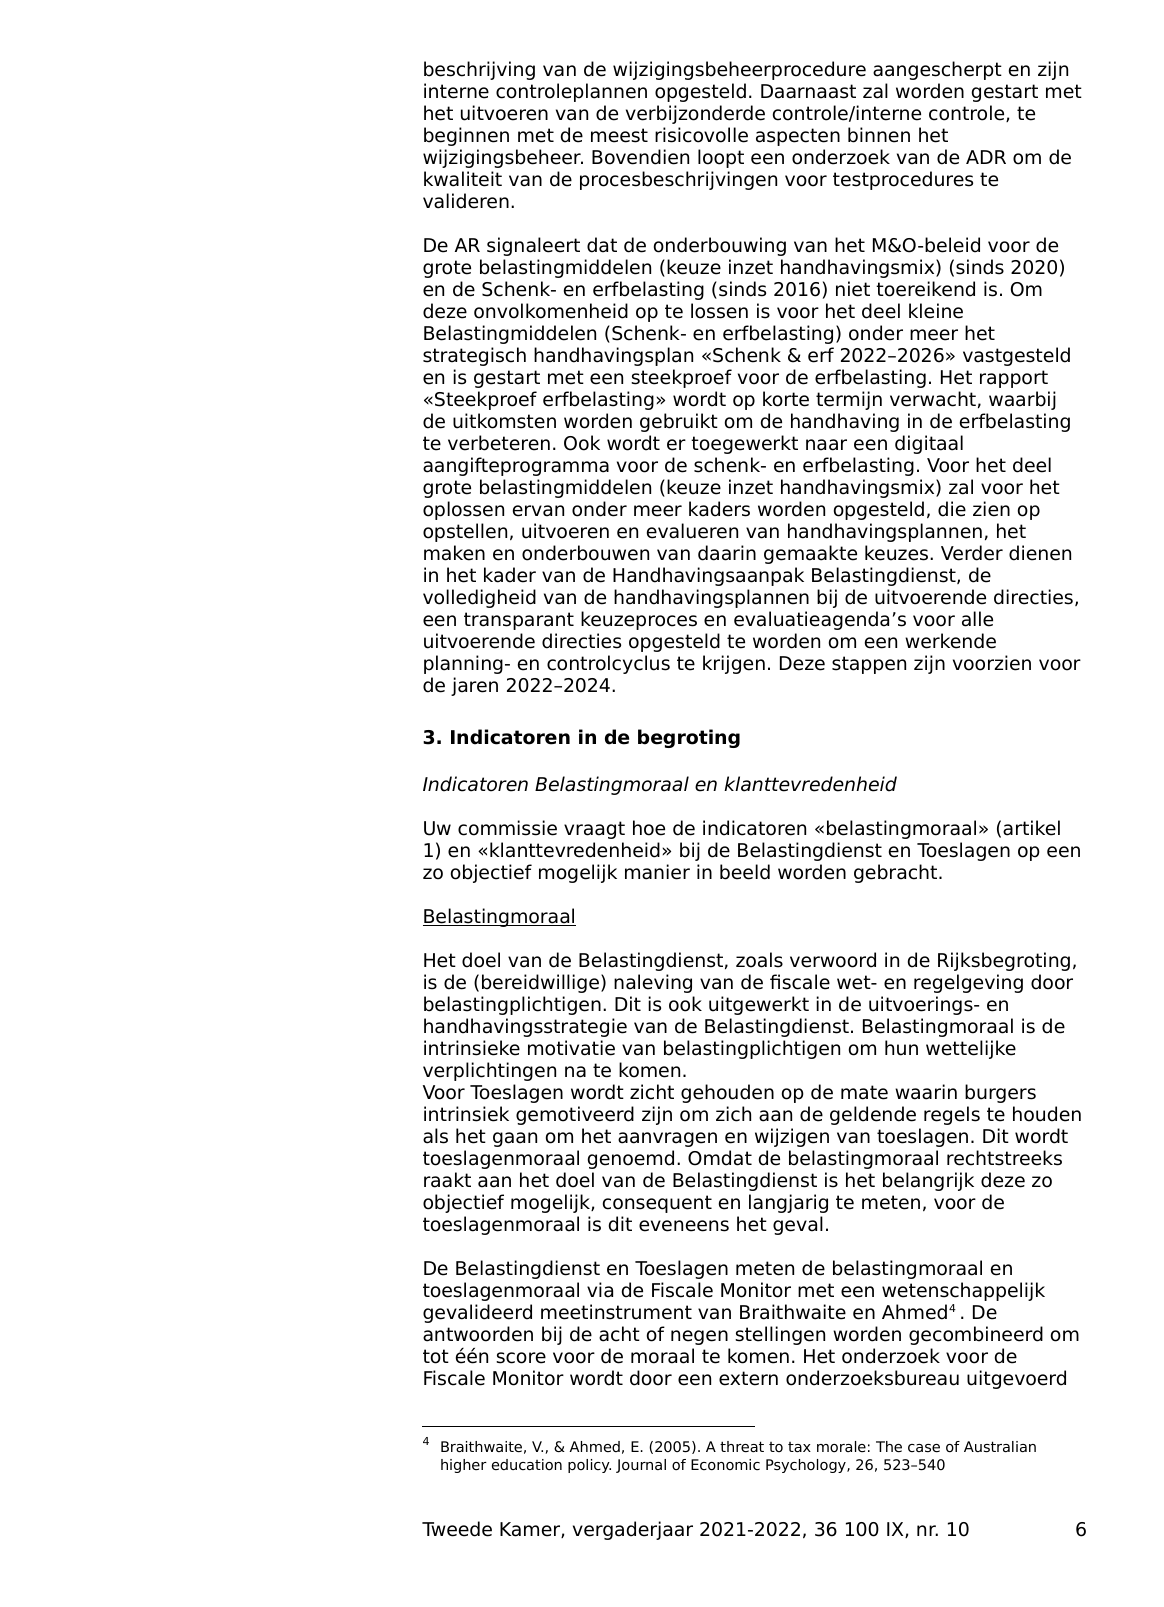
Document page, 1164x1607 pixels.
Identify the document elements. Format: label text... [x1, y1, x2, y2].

subtitle Indicatoren Belastingmoraal en klanttevredenheid [422, 774, 1087, 796]
text beschrijving van de wijzigingsbeheerprocedure aangescherpt en zijn interne controleplannen opgesteld. Daarnaast zal worden gestart met het uitvoeren van de verbijzonderde controle/interne controle, te beginnen met de meest risicovolle aspecten binnen het wijzigingsbeheer. Bovendien loopt een onderzoek van de ADR om de kwaliteit van de procesbeschrijvingen voor testprocedures te valideren. [422, 59, 1087, 213]
text Braithwaite, V., & Ahmed, E. (2005). A threat to tax morale: The case of Australian higher education policy. Journal of Economic Psychology, 26, 523–540 [422, 1435, 1087, 1474]
subtitle Belastingmoraal [422, 906, 1087, 928]
text Uw commissie vraagt hoe de indicatoren «belastingmoraal» (artikel 1) en «klanttevredenheid» bij de Belastingdienst en Toeslagen op een zo objectief mogelijk manier in beeld worden gebracht. [422, 818, 1087, 884]
text De AR signaleert dat de onderbouwing van het M&O-beleid voor de grote belastingmiddelen (keuze inzet handhavingsmix) (sinds 2020) en de Schenk- en erfbelasting (sinds 2016) niet toereikend is. Om deze onvolkomenheid op te lossen is voor het deel kleine Belastingmiddelen (Schenk- en erfbelasting) onder meer het strategisch handhavingsplan «Schenk & erf 2022–2026» vastgesteld en is gestart met een steekproef voor de erfbelasting. Het rapport «Steekproef erfbelasting» wordt op korte termijn verwacht, waarbij de uitkomsten worden gebruikt om de handhaving in de erfbelasting te verbeteren. Ook wordt er toegewerkt naar een digitaal aangifteprogramma voor de schenk- en erfbelasting. Voor het deel grote belastingmiddelen (keuze inzet handhavingsmix) zal voor het oplossen ervan onder meer kaders worden opgesteld, die zien op opstellen, uitvoeren en evalueren van handhavingsplannen, het maken en onderbouwen van daarin gemaakte keuzes. Verder dienen in het kader van de Handhavingsaanpak Belastingdienst, de volledigheid van de handhavingsplannen bij de uitvoerende directies, een transparant keuzeproces en evaluatieagenda’s voor alle uitvoerende directies opgesteld te worden om een werkende planning- en controlcyclus te krijgen. Deze stappen zijn voorzien voor de jaren 2022–2024. [422, 235, 1087, 697]
text Het doel van de Belastingdienst, zoals verwoord in de Rijksbegroting, is de (bereidwillige) naleving van de fiscale wet- en regelgeving door belastingplichtigen. Dit is ook uitgewerkt in de uitvoerings- en handhavingsstrategie van de Belastingdienst. Belastingmoraal is de intrinsieke motivatie van belastingplichtigen om hun wettelijke verplichtingen na te komen. [422, 950, 1087, 1082]
subtitle 3. Indicatoren in de begroting [422, 727, 1087, 749]
text De Belastingdienst en Toeslagen meten de belastingmoraal en toeslagenmoraal via de Fiscale Monitor met een wetenschappelijk gevalideerd meetinstrument van Braithwaite en Ahmed. De antwoorden bij de acht of negen stellingen worden gecombineerd om tot één score voor de moraal te komen. Het onderzoek voor de Fiscale Monitor wordt door een extern onderzoeksbureau uitgevoerd [422, 1258, 1087, 1390]
text Voor Toeslagen wordt zicht gehouden op de mate waarin burgers intrinsiek gemotiveerd zijn om zich aan de geldende regels te houden als het gaan om het aanvragen en wijzigen van toeslagen. Dit wordt toeslagenmoraal genoemd. Omdat de belastingmoraal rechtstreeks raakt aan het doel van de Belastingdienst is het belangrijk deze zo objectief mogelijk, consequent en langjarig te meten, voor de toeslagenmoraal is dit eveneens het geval. [422, 1082, 1087, 1236]
